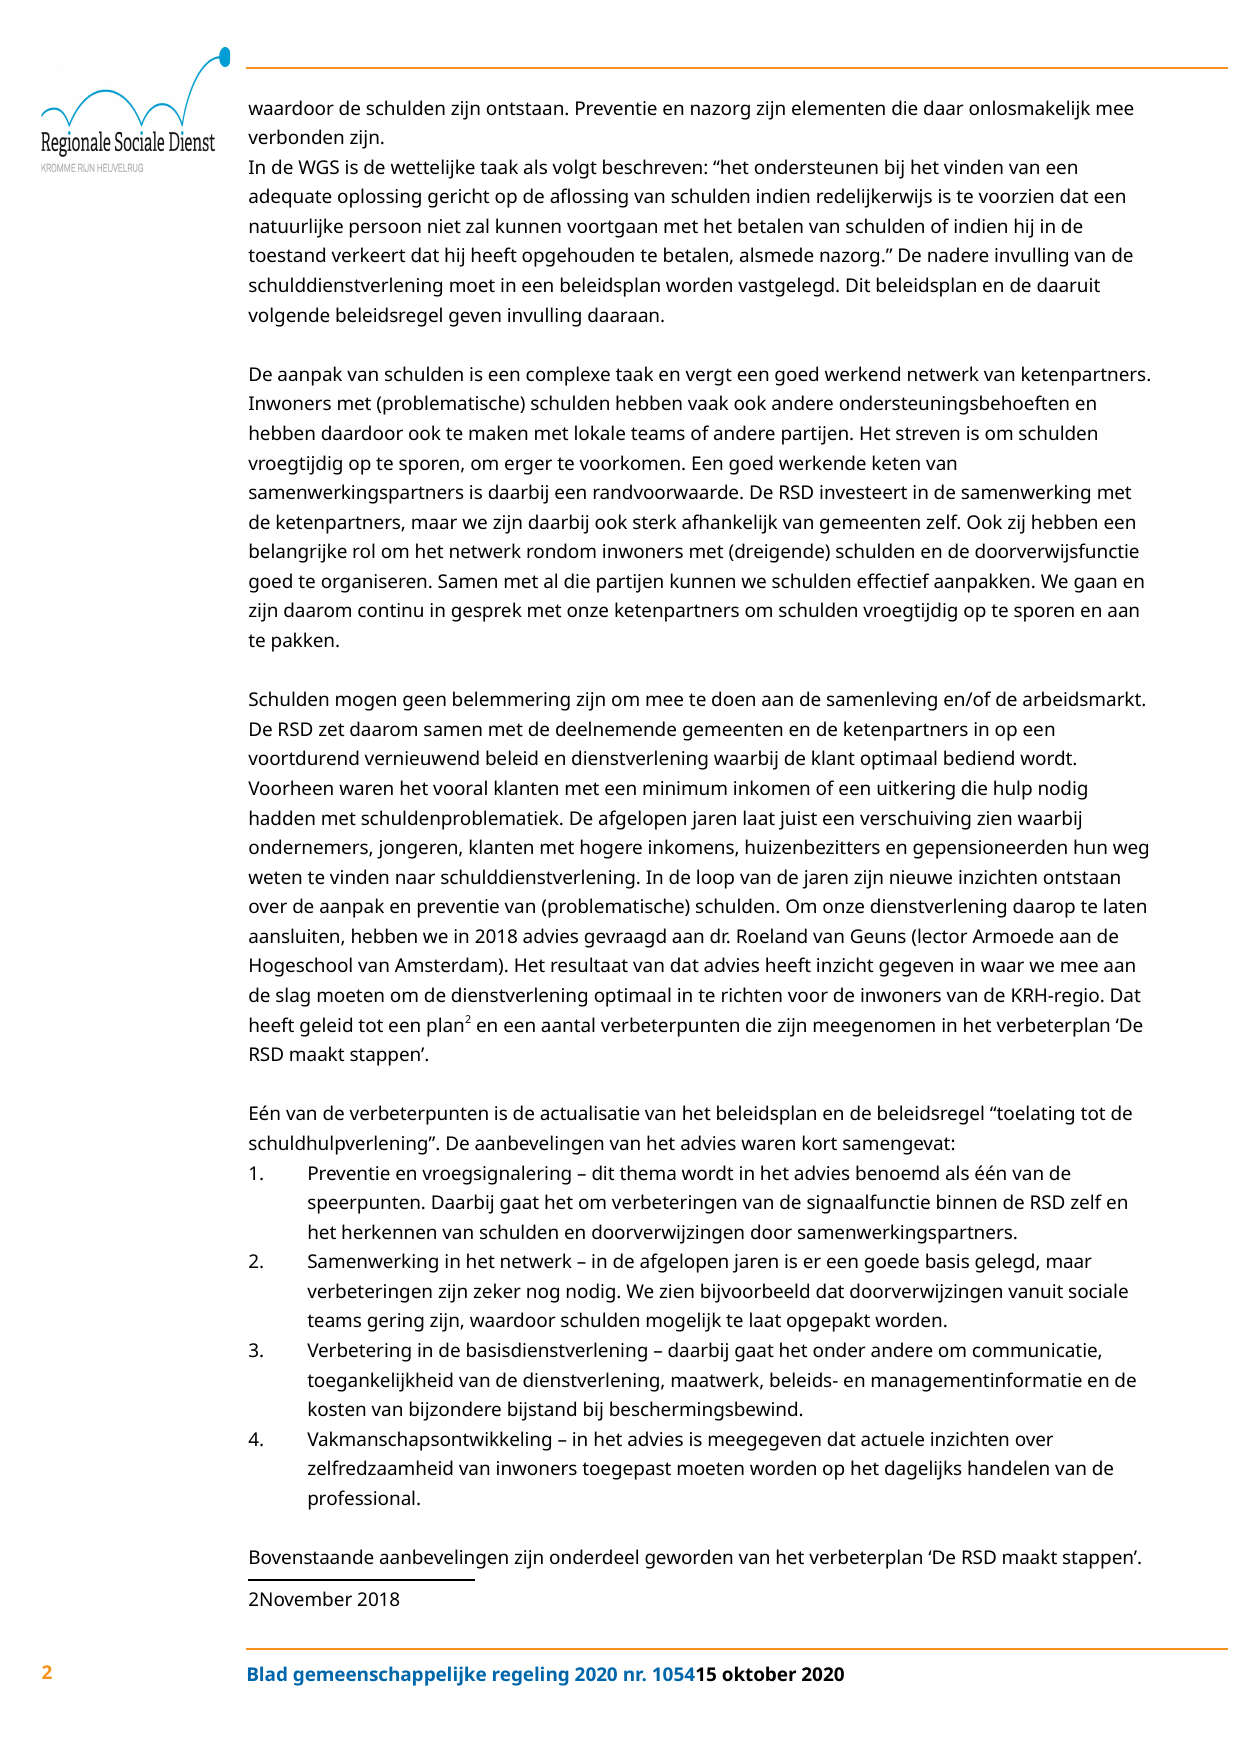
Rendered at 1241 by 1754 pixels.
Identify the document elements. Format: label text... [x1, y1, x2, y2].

list Verbetering in de basisdienstverlening – daarbij gaat het onder andere om communicatie, toegankelijkheid van de dienstverlening, maatwerk, beleids- en managementinformatie en de kosten van bijzondere bijstand bij beschermingsbewind. [248, 1337, 1152, 1422]
text In de WGS is de wettelijke taak als volgt beschreven: “het ondersteunen bij het vinden van een adequate oplossing gericht op de aflossing van schulden indien redelijkerwijs is te voorzien dat een natuurlijke persoon niet zal kunnen voortgaan met het betalen van schulden of indien hij in de toestand verkeert dat hij heeft opgehouden te betalen, alsmede nazorg.” De nadere invulling van de schulddienstverlening moet in een beleidsplan worden vastgelegd. Dit beleidsplan en de daaruit volgende beleidsregel geven invulling daaraan. [248, 154, 1152, 328]
text waardoor de schulden zijn ontstaan. Preventie en nazorg zijn elementen die daar onlosmakelijk mee verbonden zijn. [248, 95, 1152, 150]
list Samenwerking in het netwerk – in de afgelopen jaren is er een goede basis gelegd, maar verbeteringen zijn zeker nog nodig. We zien bijvoorbeeld dat doorverwijzingen vanuit sociale teams gering zijn, waardoor schulden mogelijk te laat opgepakt worden. [248, 1248, 1152, 1333]
text De aanpak van schulden is een complexe taak en vergt een goed werkend netwerk van ketenpartners. Inwoners met (problematische) schulden hebben vaak ook andere ondersteuningsbehoeften en hebben daardoor ook te maken met lokale teams of andere partijen. Het streven is om schulden vroegtijdig op te sporen, om erger te voorkomen. Een goed werkende keten van samenwerkingspartners is daarbij een randvoorwaarde. De RSD investeert in de samenwerking met de ketenpartners, maar we zijn daarbij ook sterk afhankelijk van gemeenten zelf. Ook zij hebben een belangrijke rol om het netwerk rondom inwoners met (dreigende) schulden en de doorverwijsfunctie goed te organiseren. Samen met al die partijen kunnen we schulden effectief aanpakken. We gaan en zijn daarom continu in gesprek met onze ketenpartners om schulden vroegtijdig op te sporen en aan te pakken. [248, 361, 1152, 653]
text Eén van de verbeterpunten is de actualisatie van het beleidsplan en de beleidsregel “toelating tot de schuldhulpverlening”. De aanbevelingen van het advies waren kort samengevat: [248, 1101, 1152, 1156]
text November 2018 [248, 1586, 1152, 1612]
list Preventie en vroegsignalering – dit thema wordt in het advies benoemd als één van de speerpunten. Daarbij gaat het om verbeteringen van de signaalfunctie binnen de RSD zelf en het herkennen van schulden en doorverwijzingen door samenwerkingspartners. [248, 1160, 1152, 1245]
list Vakmanschapsontwikkeling – in het advies is meegegeven dat actuele inzichten over zelfredzaamheid van inwoners toegepast moeten worden op het dagelijks handelen van de professional. [248, 1426, 1152, 1511]
text Voorheen waren het vooral klanten met een minimum inkomen of een uitkering die hulp nodig hadden met schuldenproblematiek. De afgelopen jaren laat juist een verschuiving zien waarbij ondernemers, jongeren, klanten met hogere inkomens, huizenbezitters en gepensioneerden hun weg weten te vinden naar schulddienstverlening. In de loop van de jaren zijn nieuwe inzichten ontstaan over de aanpak en preventie van (problematische) schulden. Om onze dienstverlening daarop te laten aansluiten, hebben we in 2018 advies gevraagd aan dr. Roeland van Geuns (lector Armoede aan de Hogeschool van Amsterdam). Het resultaat van dat advies heeft inzicht gegeven in waar we mee aan de slag moeten om de dienstverlening optimaal in te richten voor de inwoners van de KRH-regio. Dat heeft geleid tot een plan en een aantal verbeterpunten die zijn meegenomen in het verbeterplan ‘De RSD maakt stappen’. [248, 775, 1152, 1067]
picture [41, 47, 231, 172]
text Bovenstaande aanbevelingen zijn onderdeel geworden van het verbeterplan ‘De RSD maakt stappen’. [248, 1544, 1152, 1570]
text Schulden mogen geen belemmering zijn om mee te doen aan de samenleving en/of de arbeidsmarkt. De RSD zet daarom samen met de deelnemende gemeenten en de ketenpartners in op een voortdurend vernieuwend beleid en dienstverlening waarbij de klant optimaal bediend wordt. [248, 686, 1152, 771]
